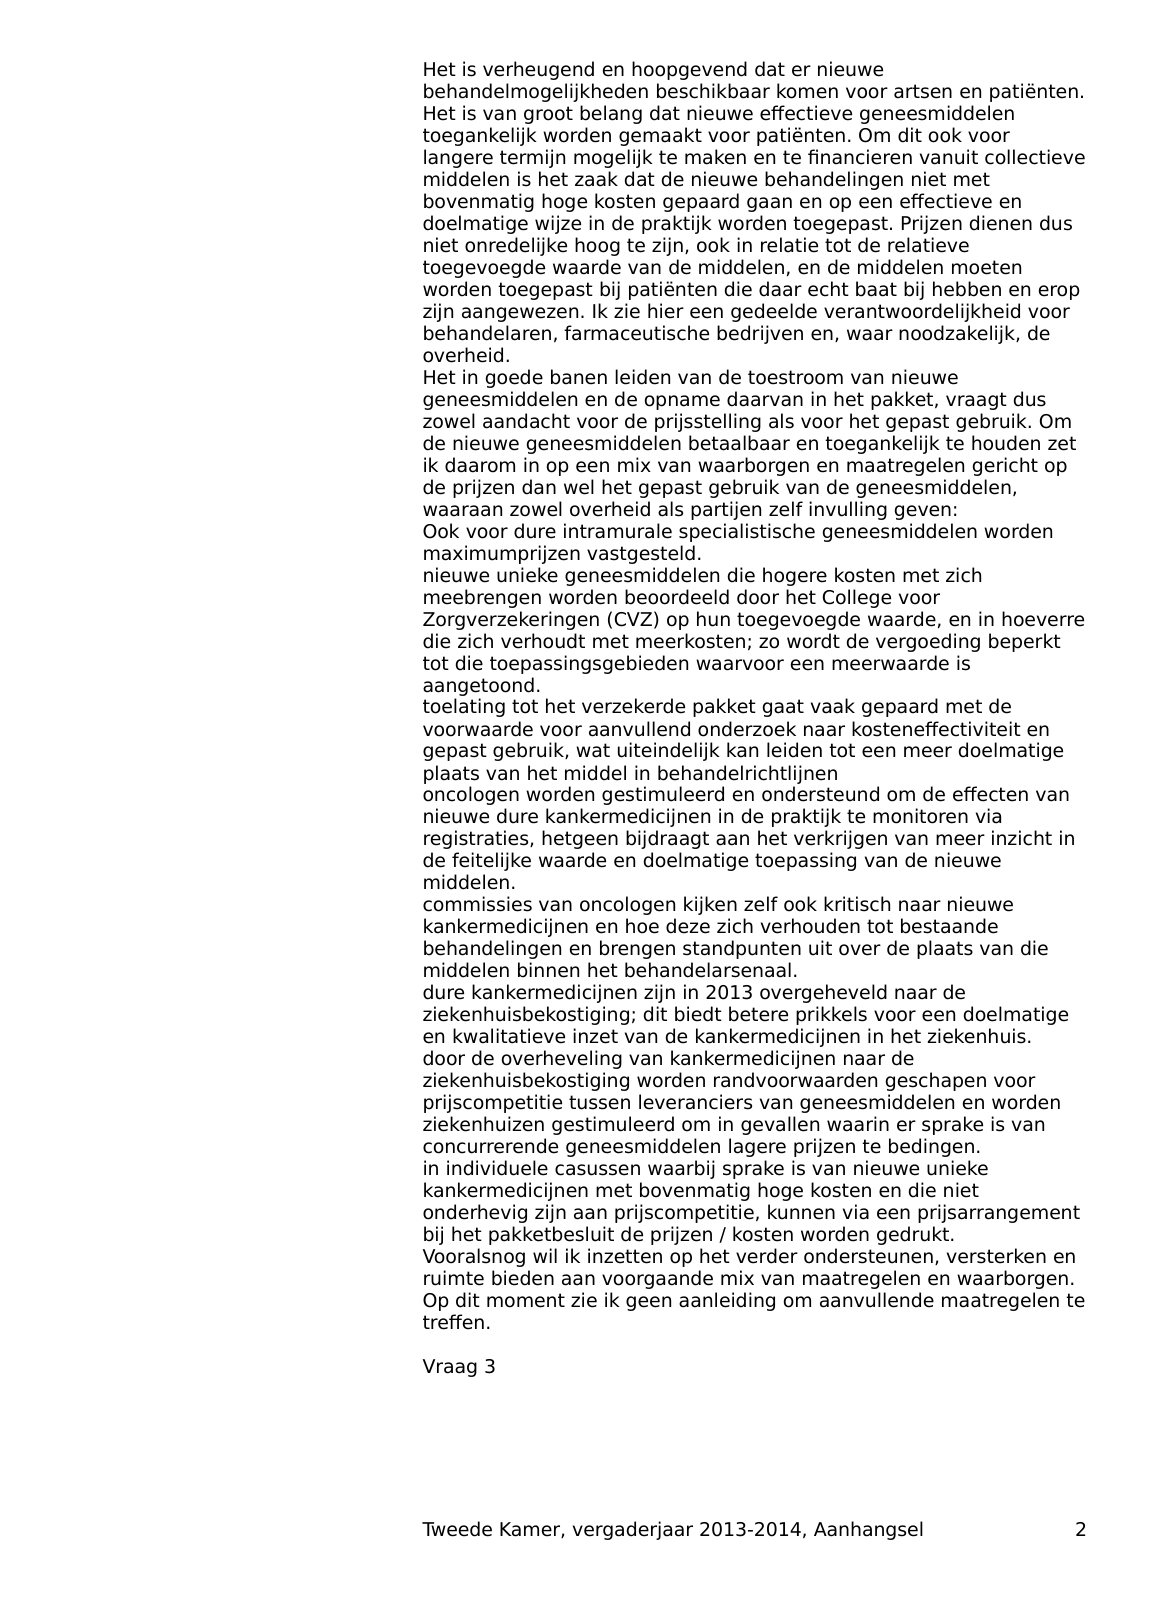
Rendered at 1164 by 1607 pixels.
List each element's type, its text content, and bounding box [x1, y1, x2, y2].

text door de overheveling van kankermedicijnen naar de ziekenhuisbekostiging worden randvoorwaarden geschapen voor prijscompetitie tussen leveranciers van geneesmiddelen en worden ziekenhuizen gestimuleerd om in gevallen waarin er sprake is van concurrerende geneesmiddelen lagere prijzen te bedingen. [422, 1048, 1087, 1158]
text oncologen worden gestimuleerd en ondersteund om de effecten van nieuwe dure kankermedicijnen in de praktijk te monitoren via registraties, hetgeen bijdraagt aan het verkrijgen van meer inzicht in de feitelijke waarde en doelmatige toepassing van de nieuwe middelen. [422, 784, 1087, 894]
text Vraag 3 [422, 1356, 1087, 1378]
text commissies van oncologen kijken zelf ook kritisch naar nieuwe kankermedicijnen en hoe deze zich verhouden tot bestaande behandelingen en brengen standpunten uit over de plaats van die middelen binnen het behandelarsenaal. [422, 894, 1087, 982]
text nieuwe unieke geneesmiddelen die hogere kosten met zich meebrengen worden beoordeeld door het College voor Zorgverzekeringen (CVZ) op hun toegevoegde waarde, en in hoeverre die zich verhoudt met meerkosten; zo wordt de vergoeding beperkt tot die toepassingsgebieden waarvoor een meerwaarde is aangetoond. [422, 564, 1087, 696]
text Ook voor dure intramurale specialistische geneesmiddelen worden maximumprijzen vastgesteld. [422, 521, 1087, 564]
text in individuele casussen waarbij sprake is van nieuwe unieke kankermedicijnen met bovenmatig hoge kosten en die niet onderhevig zijn aan prijscompetitie, kunnen via een prijsarrangement bij het pakketbesluit de prijzen / kosten worden gedrukt. [422, 1158, 1087, 1246]
text toelating tot het verzekerde pakket gaat vaak gepaard met de voorwaarde voor aanvullend onderzoek naar kosteneffectiviteit en gepast gebruik, wat uiteindelijk kan leiden tot een meer doelmatige plaats van het middel in behandelrichtlijnen [422, 696, 1087, 784]
text Het in goede banen leiden van de toestroom van nieuwe geneesmiddelen en de opname daarvan in het pakket, vraagt dus zowel aandacht voor de prijsstelling als voor het gepast gebruik. Om de nieuwe geneesmiddelen betaalbaar en toegankelijk te houden zet ik daarom in op een mix van waarborgen en maatregelen gericht op de prijzen dan wel het gepast gebruik van de geneesmiddelen, waaraan zowel overheid als partijen zelf invulling geven: [422, 367, 1087, 521]
text dure kankermedicijnen zijn in 2013 overgeheveld naar de ziekenhuisbekostiging; dit biedt betere prikkels voor een doelmatige en kwalitatieve inzet van de kankermedicijnen in het ziekenhuis. [422, 982, 1087, 1048]
text Vooralsnog wil ik inzetten op het verder ondersteunen, versterken en ruimte bieden aan voorgaande mix van maatregelen en waarborgen. Op dit moment zie ik geen aanleiding om aanvullende maatregelen te treffen. [422, 1246, 1087, 1334]
text Het is verheugend en hoopgevend dat er nieuwe behandelmogelijkheden beschikbaar komen voor artsen en patiënten. Het is van groot belang dat nieuwe effectieve geneesmiddelen toegankelijk worden gemaakt voor patiënten. Om dit ook voor langere termijn mogelijk te maken en te financieren vanuit collectieve middelen is het zaak dat de nieuwe behandelingen niet met bovenmatig hoge kosten gepaard gaan en op een effectieve en doelmatige wijze in de praktijk worden toegepast. Prijzen dienen dus niet onredelijke hoog te zijn, ook in relatie tot de relatieve toegevoegde waarde van de middelen, en de middelen moeten worden toegepast bij patiënten die daar echt baat bij hebben en erop zijn aangewezen. Ik zie hier een gedeelde verantwoordelijkheid voor behandelaren, farmaceutische bedrijven en, waar noodzakelijk, de overheid. [422, 59, 1087, 367]
